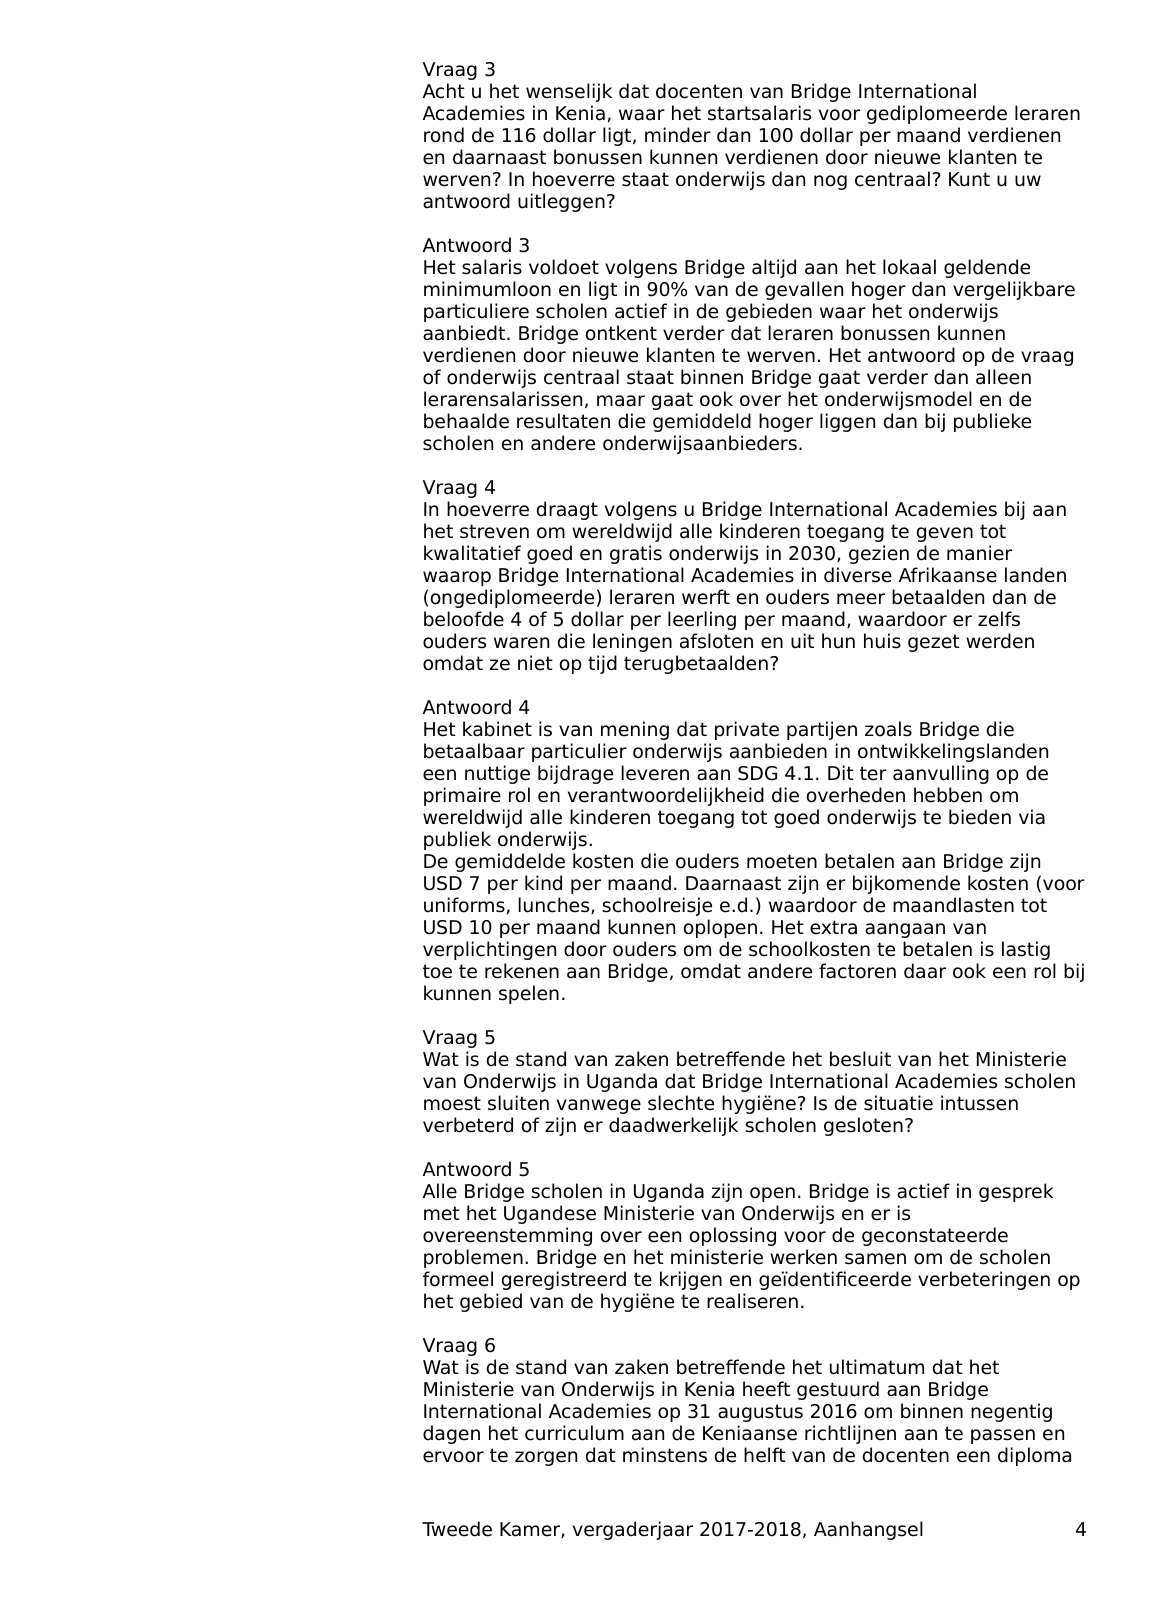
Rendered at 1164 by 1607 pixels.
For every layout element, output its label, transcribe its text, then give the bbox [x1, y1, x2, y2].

text In hoeverre draagt volgens u Bridge International Academies bij aan het streven om wereldwijd alle kinderen toegang te geven tot kwalitatief goed en gratis onderwijs in 2030, gezien de manier waarop Bridge International Academies in diverse Afrikaanse landen (ongediplomeerde) leraren werft en ouders meer betaalden dan de beloofde 4 of 5 dollar per leerling per maand, waardoor er zelfs ouders waren die leningen afsloten en uit hun huis gezet werden omdat ze niet op tijd terugbetaalden? [422, 499, 1087, 675]
text Vraag 3 [422, 59, 1087, 81]
text Wat is de stand van zaken betreffende het ultimatum dat het Ministerie van Onderwijs in Kenia heeft gestuurd aan Bridge International Academies op 31 augustus 2016 om binnen negentig dagen het curriculum aan de Keniaanse richtlijnen aan te passen en ervoor te zorgen dat minstens de helft van de docenten een diploma [422, 1357, 1087, 1467]
text Acht u het wenselijk dat docenten van Bridge International Academies in Kenia, waar het startsalaris voor gediplomeerde leraren rond de 116 dollar ligt, minder dan 100 dollar per maand verdienen en daarnaast bonussen kunnen verdienen door nieuwe klanten te werven? In hoeverre staat onderwijs dan nog centraal? Kunt u uw antwoord uitleggen? [422, 81, 1087, 213]
text Vraag 4 [422, 477, 1087, 499]
text Antwoord 4 [422, 697, 1087, 719]
text De gemiddelde kosten die ouders moeten betalen aan Bridge zijn USD 7 per kind per maand. Daarnaast zijn er bijkomende kosten (voor uniforms, lunches, schoolreisje e.d.) waardoor de maandlasten tot USD 10 per maand kunnen oplopen. Het extra aangaan van verplichtingen door ouders om de schoolkosten te betalen is lastig toe te rekenen aan Bridge, omdat andere factoren daar ook een rol bij kunnen spelen. [422, 851, 1087, 1005]
text Antwoord 3 [422, 235, 1087, 257]
text Het salaris voldoet volgens Bridge altijd aan het lokaal geldende minimumloon en ligt in 90% van de gevallen hoger dan vergelijkbare particuliere scholen actief in de gebieden waar het onderwijs aanbiedt. Bridge ontkent verder dat leraren bonussen kunnen verdienen door nieuwe klanten te werven. Het antwoord op de vraag of onderwijs centraal staat binnen Bridge gaat verder dan alleen lerarensalarissen, maar gaat ook over het onderwijsmodel en de behaalde resultaten die gemiddeld hoger liggen dan bij publieke scholen en andere onderwijsaanbieders. [422, 257, 1087, 455]
text Alle Bridge scholen in Uganda zijn open. Bridge is actief in gesprek met het Ugandese Ministerie van Onderwijs en er is overeenstemming over een oplossing voor de geconstateerde problemen. Bridge en het ministerie werken samen om de scholen formeel geregistreerd te krijgen en geïdentificeerde verbeteringen op het gebied van de hygiëne te realiseren. [422, 1181, 1087, 1313]
text Het kabinet is van mening dat private partijen zoals Bridge die betaalbaar particulier onderwijs aanbieden in ontwikkelingslanden een nuttige bijdrage leveren aan SDG 4.1. Dit ter aanvulling op de primaire rol en verantwoordelijkheid die overheden hebben om wereldwijd alle kinderen toegang tot goed onderwijs te bieden via publiek onderwijs. [422, 719, 1087, 851]
text Vraag 5 [422, 1027, 1087, 1049]
text Wat is de stand van zaken betreffende het besluit van het Ministerie van Onderwijs in Uganda dat Bridge International Academies scholen moest sluiten vanwege slechte hygiëne? Is de situatie intussen verbeterd of zijn er daadwerkelijk scholen gesloten? [422, 1049, 1087, 1137]
text Antwoord 5 [422, 1159, 1087, 1181]
text Vraag 6 [422, 1335, 1087, 1357]
